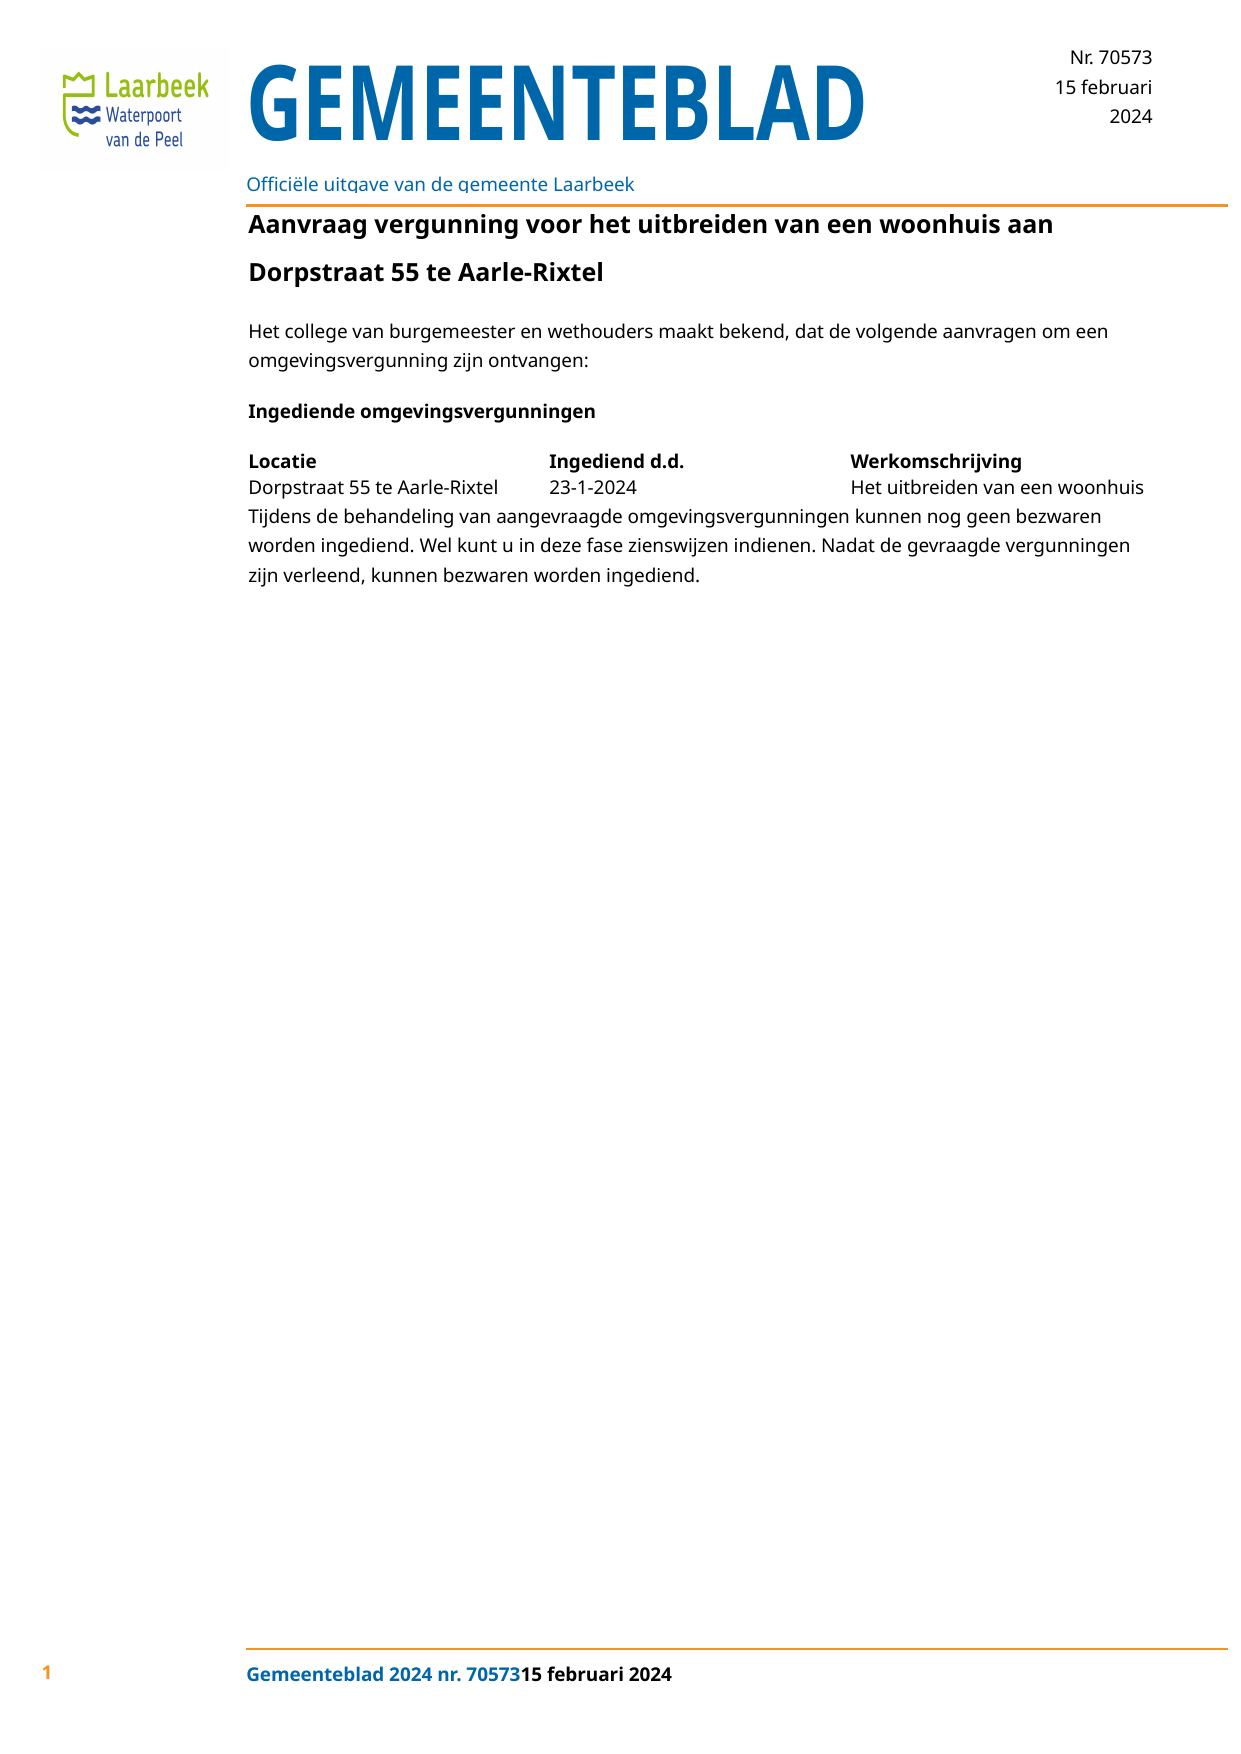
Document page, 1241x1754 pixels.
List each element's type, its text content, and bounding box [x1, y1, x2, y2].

text Ingediende omgevingsvergunningen [248, 398, 1152, 424]
text Tijdens de behandeling van aangevraagde omgevingsvergunningen kunnen nog geen bezwaren worden ingediend. Wel kunt u in deze fase zienswijzen indienen. Nadat de gevraagde vergunningen zijn verleend, kunnen bezwaren worden ingediend. [248, 503, 1152, 588]
table_cell Dorpstraat 55 te Aarle-Rixtel [248, 474, 549, 500]
table_header Ingediend d.d. [549, 449, 850, 474]
table_header Locatie [248, 449, 549, 474]
text Aanvraag vergunning voor het uitbreiden van een woonhuis aan Dorpstraat 55 te Aarle-Rixtel [248, 207, 1152, 288]
text Het college van burgemeester en wethouders maakt bekend, dat de volgende aanvragen om een omgevingsvergunning zijn ontvangen: [248, 318, 1152, 373]
table_cell 23-1-2024 [549, 474, 850, 500]
picture [41, 47, 231, 172]
table_header Werkomschrijving [850, 449, 1152, 474]
table_cell Het uitbreiden van een woonhuis [850, 474, 1152, 500]
